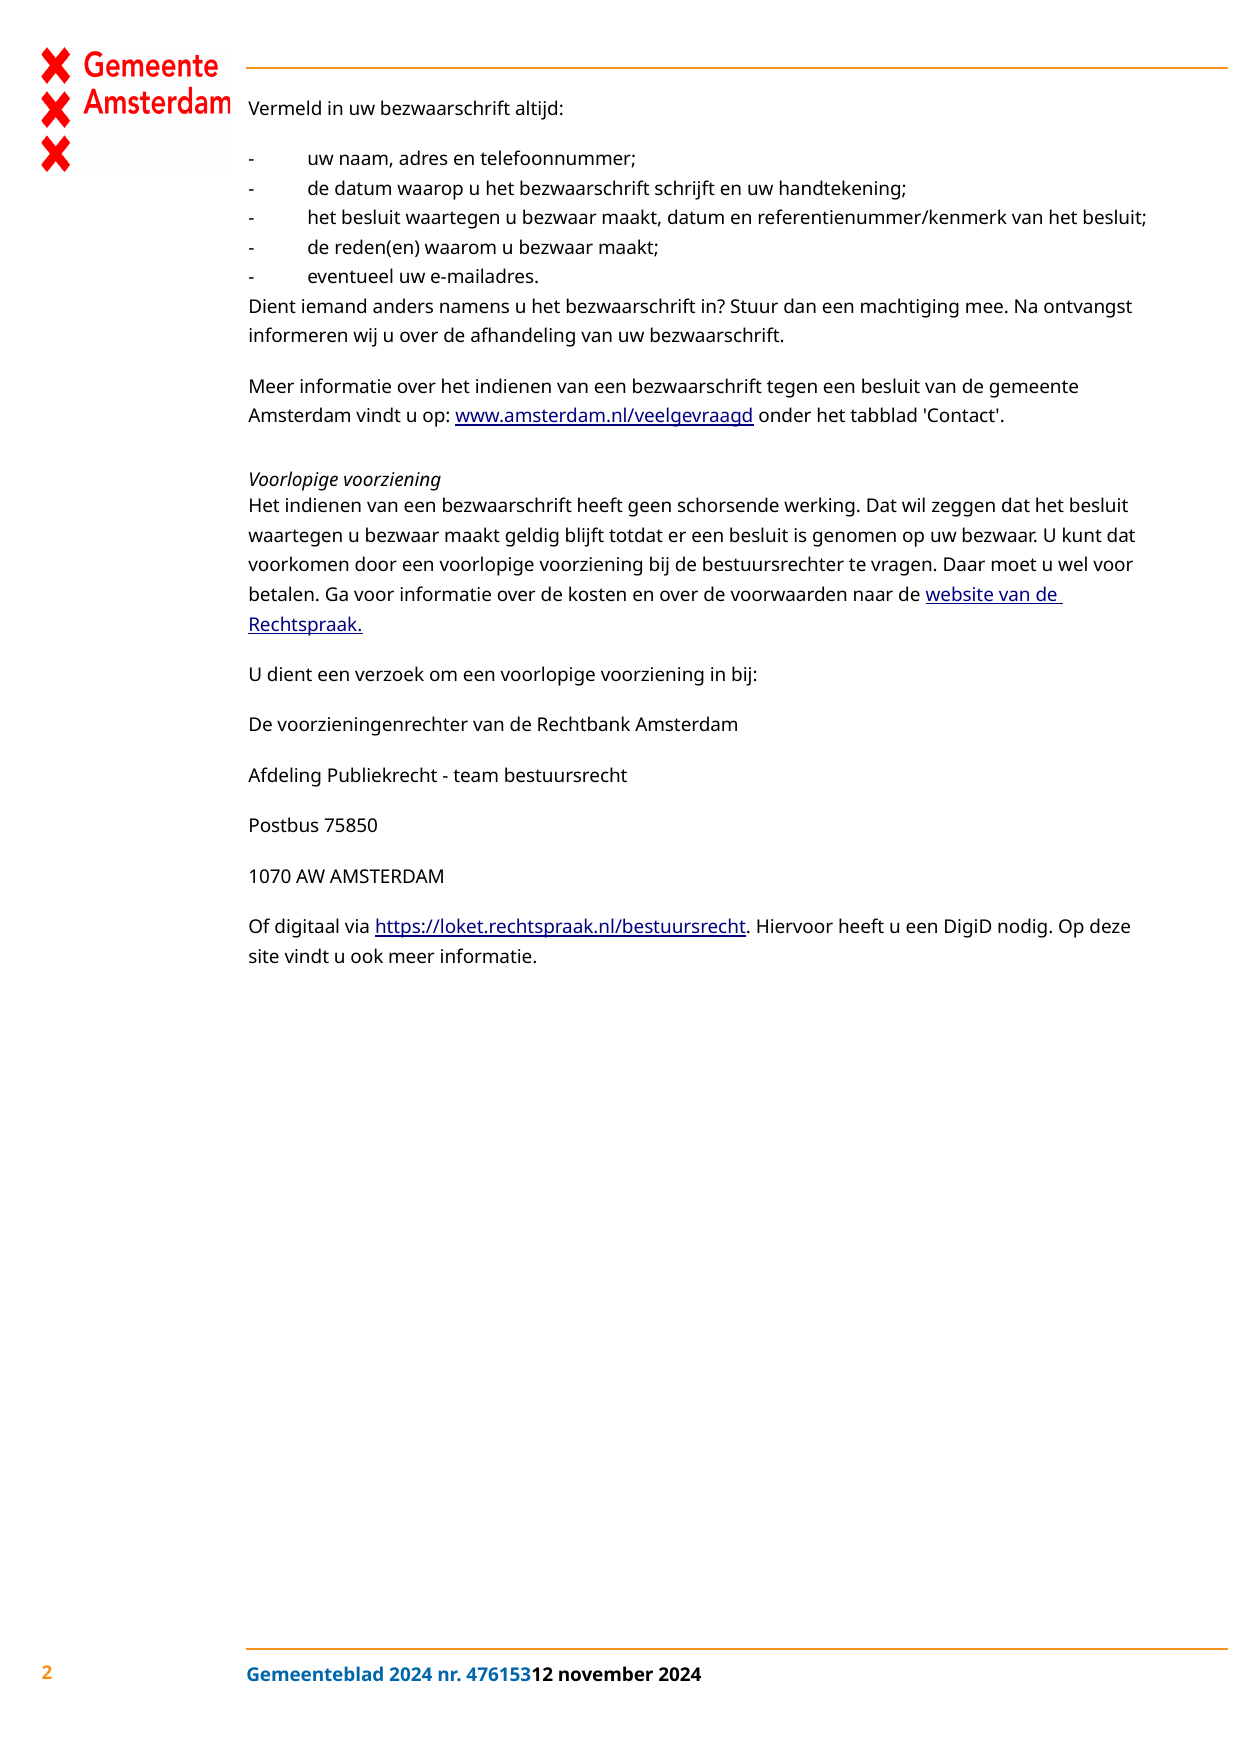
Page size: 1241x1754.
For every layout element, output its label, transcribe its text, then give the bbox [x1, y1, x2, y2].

text Dient iemand anders namens u het bezwaarschrift in? Stuur dan een machtiging mee. Na ontvangst informeren wij u over de afhandeling van uw bezwaarschrift. [248, 293, 1152, 348]
text Afdeling Publiekrecht - team bestuursrecht [248, 762, 1152, 788]
picture [41, 47, 231, 172]
list uw naam, adres en telefoonnummer; [248, 145, 1152, 171]
list eventueel uw e-mailadres. [248, 263, 1152, 289]
text Of digitaal via https://loket.rechtspraak.nl/bestuursrecht. Hiervoor heeft u een DigiD nodig. Op deze site vindt u ook meer informatie. [248, 913, 1152, 968]
text Het indienen van een bezwaarschrift heeft geen schorsende werking. Dat wil zeggen dat het besluit waartegen u bezwaar maakt geldig blijft totdat er een besluit is genomen op uw bezwaar. U kunt dat voorkomen door een voorlopige voorziening bij de bestuursrechter te vragen. Daar moet u wel voor betalen. Ga voor informatie over de kosten en over de voorwaarden naar de website van de Rechtspraak. [248, 492, 1152, 636]
list de datum waarop u het bezwaarschrift schrijft en uw handtekening; [248, 175, 1152, 201]
text Vermeld in uw bezwaarschrift altijd: [248, 95, 1152, 121]
text Postbus 75850 [248, 812, 1152, 838]
list de reden(en) waarom u bezwaar maakt; [248, 234, 1152, 260]
list het besluit waartegen u bezwaar maakt, datum en referentienummer/kenmerk van het besluit; [248, 204, 1152, 230]
text U dient een verzoek om een voorlopige voorziening in bij: [248, 661, 1152, 687]
text Meer informatie over het indienen van een bezwaarschrift tegen een besluit van de gemeente Amsterdam vindt u op: www.amsterdam.nl/veelgevraagd onder het tabblad 'Contact'. [248, 373, 1152, 428]
text Voorlopige voorziening [248, 467, 1152, 492]
text De voorzieningenrechter van de Rechtbank Amsterdam [248, 712, 1152, 737]
text 1070 AW AMSTERDAM [248, 863, 1152, 888]
